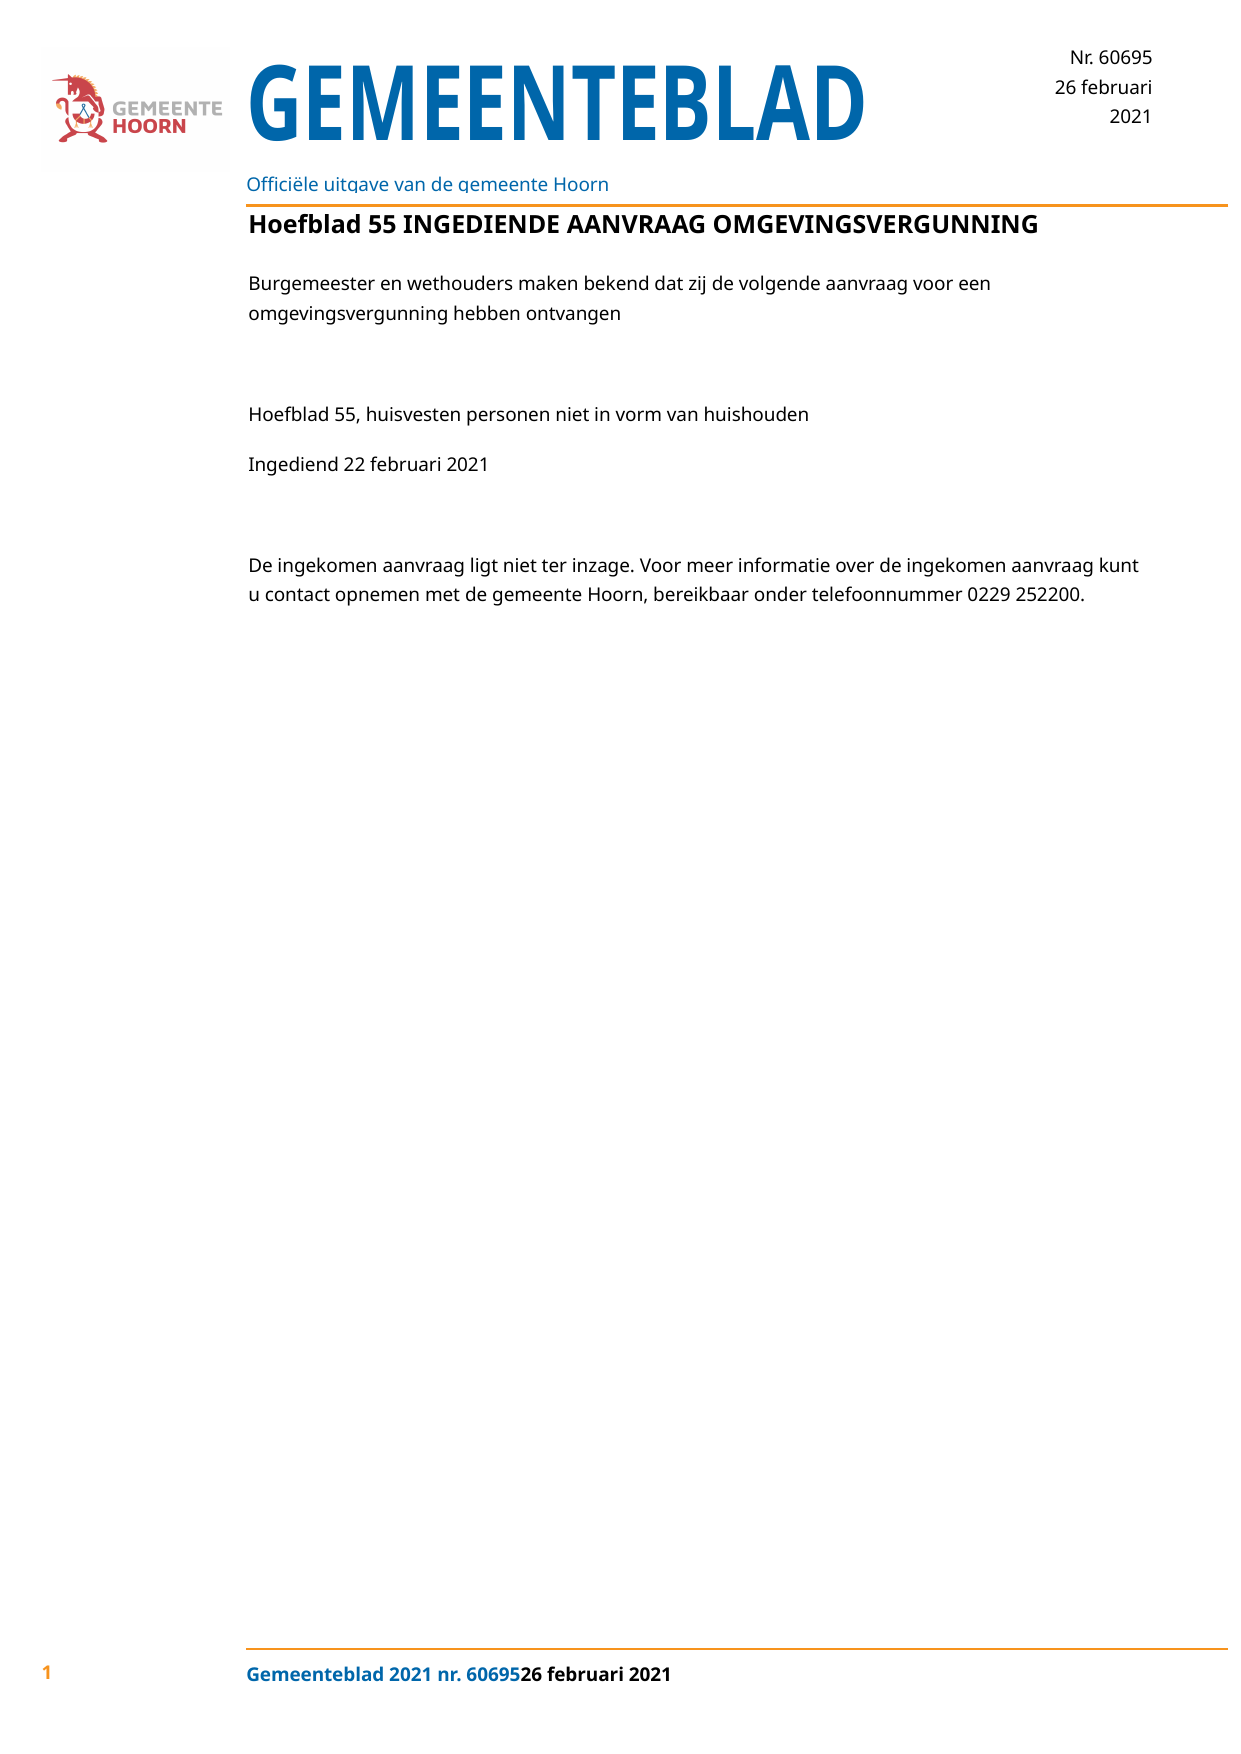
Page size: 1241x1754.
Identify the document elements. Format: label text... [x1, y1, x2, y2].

text De ingekomen aanvraag ligt niet ter inzage. Voor meer informatie over de ingekomen aanvraag kunt u contact opnemen met de gemeente Hoorn, bereikbaar onder telefoonnummer 0229 252200. [248, 552, 1152, 607]
text Hoefblad 55, huisvesten personen niet in vorm van huishouden [248, 401, 1152, 426]
text Ingediend 22 februari 2021 [248, 451, 1152, 477]
picture [41, 47, 231, 172]
text Hoefblad 55 INGEDIENDE AANVRAAG OMGEVINGSVERGUNNING [248, 207, 1152, 241]
text Burgemeester en wethouders maken bekend dat zij de volgende aanvraag voor een omgevingsvergunning hebben ontvangen [248, 270, 1152, 326]
